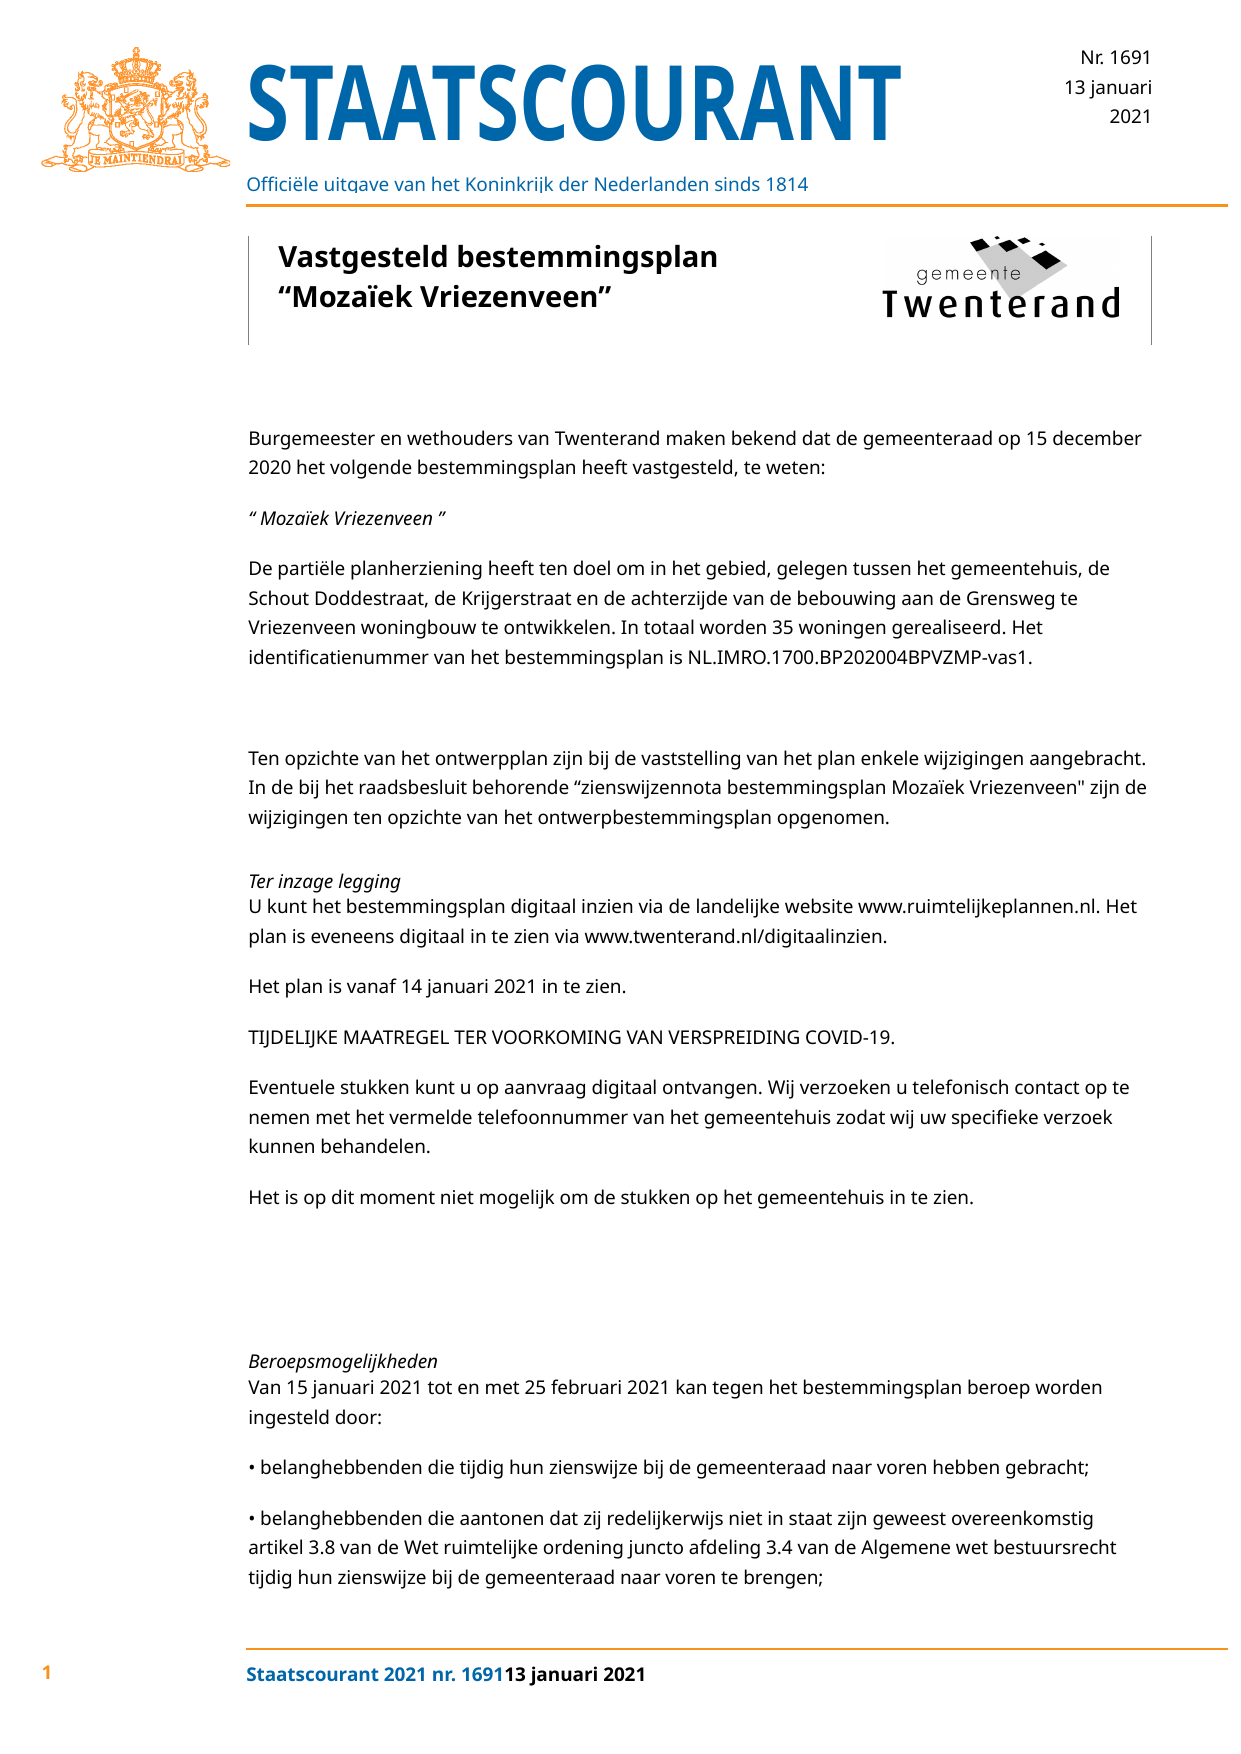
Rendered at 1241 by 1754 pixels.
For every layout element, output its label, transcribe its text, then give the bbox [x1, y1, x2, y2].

text Ten opzichte van het ontwerpplan zijn bij de vaststelling van het plan enkele wijzigingen aangebracht. In de bij het raadsbesluit behorende “zienswijzennota bestemmingsplan Mozaïek Vriezenveen" zijn de wijzigingen ten opzichte van het ontwerpbestemmingsplan opgenomen. [248, 745, 1152, 829]
text Eventuele stukken kunt u op aanvraag digitaal ontvangen. Wij verzoeken u telefonisch contact op te nemen met het vermelde telefoonnummer van het gemeentehuis zodat wij uw specifieke verzoek kunnen behandelen. [248, 1074, 1152, 1159]
text U kunt het bestemmingsplan digitaal inzien via de landelijke website www.ruimtelijkeplannen.nl. Het plan is eveneens digitaal in te zien via www.twenterand.nl/digitaalinzien. [248, 893, 1152, 949]
text Ter inzage legging [248, 868, 1152, 893]
text “ Mozaïek Vriezenveen ” [248, 505, 1152, 530]
text Beroepsmogelijkheden [248, 1349, 1152, 1374]
text Burgemeester en wethouders van Twenterand maken bekend dat de gemeenteraad op 15 december 2020 het volgende bestemmingsplan heeft vastgesteld, te weten: [248, 425, 1152, 480]
text Van 15 januari 2021 tot en met 25 februari 2021 kan tegen het bestemmingsplan beroep worden ingesteld door: [248, 1374, 1152, 1430]
table_header Vastgesteld bestemmingsplan “Mozaïek Vriezenveen” [249, 236, 850, 345]
picture [41, 47, 231, 172]
text Het is op dit moment niet mogelijk om de stukken op het gemeentehuis in te zien. [248, 1184, 1152, 1210]
text • belanghebbenden die tijdig hun zienswijze bij de gemeenteraad naar voren hebben gebracht; [248, 1454, 1152, 1480]
text Het plan is vanaf 14 januari 2021 in te zien. [248, 973, 1152, 999]
text De partiële planherziening heeft ten doel om in het gebied, gelegen tussen het gemeentehuis, de Schout Doddestraat, de Krijgerstraat en de achterzijde van de bebouwing aan de Grensweg te Vriezenveen woningbouw te ontwikkelen. In totaal worden 35 woningen gerealiseerd. Het identificatienummer van het bestemmingsplan is NL.IMRO.1700.BP202004BPVZMP-vas1. [248, 555, 1152, 669]
text TIJDELIJKE MAATREGEL TER VOORKOMING VAN VERSPREIDING COVID-19. [248, 1024, 1152, 1050]
table_header [850, 236, 1151, 345]
text • belanghebbenden die aantonen dat zij redelijkerwijs niet in staat zijn geweest overeenkomstig artikel 3.8 van de Wet ruimtelijke ordening juncto afdeling 3.4 van de Algemene wet bestuursrecht tijdig hun zienswijze bij de gemeenteraad naar voren te brengen; [248, 1505, 1152, 1590]
picture [882, 236, 1119, 319]
